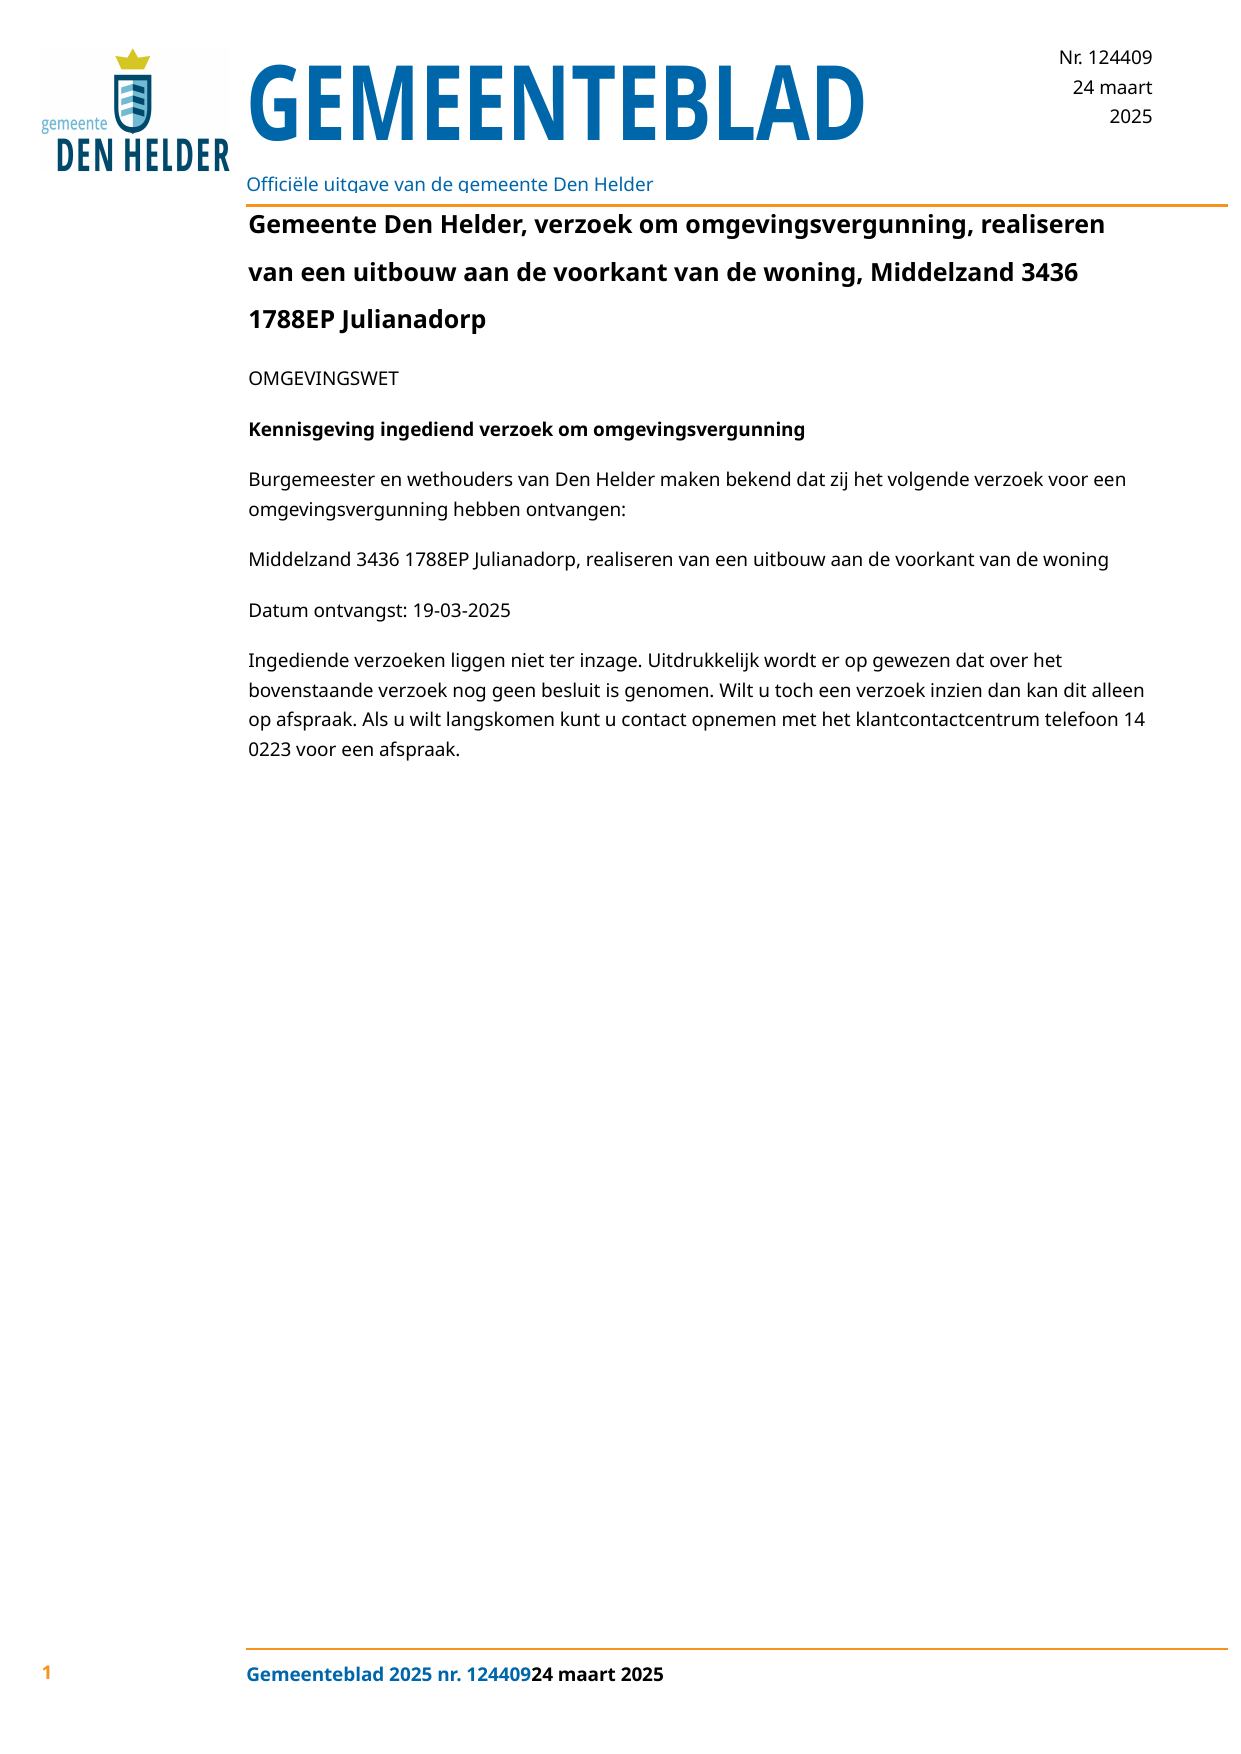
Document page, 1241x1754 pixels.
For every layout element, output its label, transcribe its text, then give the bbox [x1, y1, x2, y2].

text Gemeente Den Helder, verzoek om omgevingsvergunning, realiseren van een uitbouw aan de voorkant van de woning, Middelzand 3436 1788EP Julianadorp [248, 207, 1152, 336]
text OMGEVINGSWET [248, 366, 1152, 391]
picture [100, 154, 106, 172]
text Burgemeester en wethouders van Den Helder maken bekend dat zij het volgende verzoek voor een omgevingsvergunning hebben ontvangen: [248, 466, 1152, 522]
picture [63, 144, 68, 165]
picture [41, 47, 231, 172]
text Middelzand 3436 1788EP Julianadorp, realiseren van een uitbouw aan de voorkant van de woning [248, 546, 1152, 572]
text Kennisgeving ingediend verzoek om omgevingsvergunning [248, 416, 1152, 442]
text Datum ontvangst: 19-03-2025 [248, 597, 1152, 622]
text Ingediende verzoeken liggen niet ter inzage. Uitdrukkelijk wordt er op gewezen dat over het bovenstaande verzoek nog geen besluit is genomen. Wilt u toch een verzoek inzien dan kan dit alleen op afspraak. Als u wilt langskomen kunt u contact opnemen met het klantcontactcentrum telefoon 14 0223 voor een afspraak. [248, 647, 1152, 762]
picture [182, 144, 187, 165]
picture [130, 157, 135, 172]
picture [220, 160, 224, 172]
